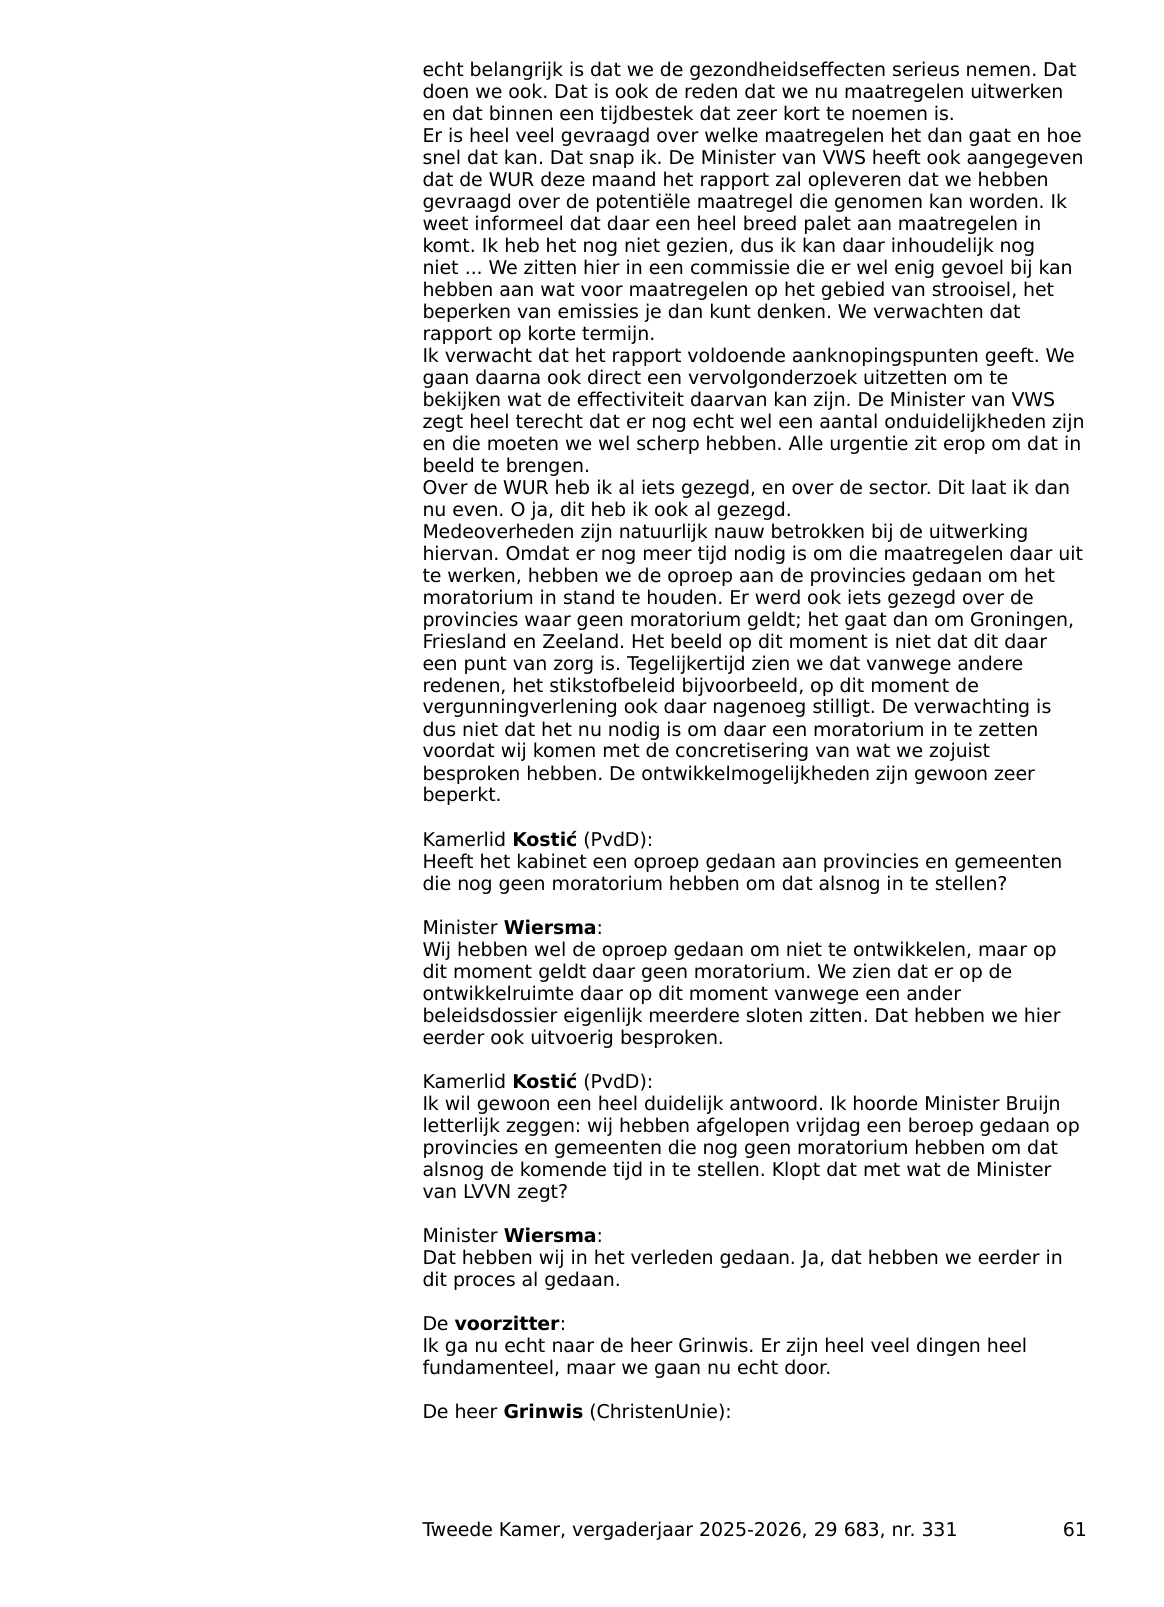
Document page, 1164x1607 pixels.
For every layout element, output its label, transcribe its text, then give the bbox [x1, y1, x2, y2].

text Over de WUR heb ik al iets gezegd, en over de sector. Dit laat ik dan nu even. O ja, dit heb ik ook al gezegd. [422, 477, 1087, 521]
text Minister Wiersma: [422, 1225, 1087, 1247]
text Kamerlid Kostić (PvdD): [422, 1071, 1087, 1093]
text Medeoverheden zijn natuurlijk nauw betrokken bij de uitwerking hiervan. Omdat er nog meer tijd nodig is om die maatregelen daar uit te werken, hebben we de oproep aan de provincies gedaan om het moratorium in stand te houden. Er werd ook iets gezegd over de provincies waar geen moratorium geldt; het gaat dan om Groningen, Friesland en Zeeland. Het beeld op dit moment is niet dat dit daar een punt van zorg is. Tegelijkertijd zien we dat vanwege andere redenen, het stikstofbeleid bijvoorbeeld, op dit moment de vergunningverlening ook daar nagenoeg stilligt. De verwachting is dus niet dat het nu nodig is om daar een moratorium in te zetten voordat wij komen met de concretisering van wat we zojuist besproken hebben. De ontwikkelmogelijkheden zijn gewoon zeer beperkt. [422, 521, 1087, 806]
text Er is heel veel gevraagd over welke maatregelen het dan gaat en hoe snel dat kan. Dat snap ik. De Minister van VWS heeft ook aangegeven dat de WUR deze maand het rapport zal opleveren dat we hebben gevraagd over de potentiële maatregel die genomen kan worden. Ik weet informeel dat daar een heel breed palet aan maatregelen in komt. Ik heb het nog niet gezien, dus ik kan daar inhoudelijk nog niet ... We zitten hier in een commissie die er wel enig gevoel bij kan hebben aan wat voor maatregelen op het gebied van strooisel, het beperken van emissies je dan kunt denken. We verwachten dat rapport op korte termijn. [422, 125, 1087, 345]
text De voorzitter: [422, 1313, 1087, 1335]
text Minister Wiersma: [422, 917, 1087, 939]
text De heer Grinwis (ChristenUnie): [422, 1401, 1087, 1423]
text Ik verwacht dat het rapport voldoende aanknopingspunten geeft. We gaan daarna ook direct een vervolgonderzoek uitzetten om te bekijken wat de effectiviteit daarvan kan zijn. De Minister van VWS zegt heel terecht dat er nog echt wel een aantal onduidelijkheden zijn en die moeten we wel scherp hebben. Alle urgentie zit erop om dat in beeld te brengen. [422, 345, 1087, 477]
text Kamerlid Kostić (PvdD): [422, 828, 1087, 851]
text Dat hebben wij in het verleden gedaan. Ja, dat hebben we eerder in dit proces al gedaan. [422, 1247, 1087, 1291]
text Wij hebben wel de oproep gedaan om niet te ontwikkelen, maar op dit moment geldt daar geen moratorium. We zien dat er op de ontwikkelruimte daar op dit moment vanwege een ander beleidsdossier eigenlijk meerdere sloten zitten. Dat hebben we hier eerder ook uitvoerig besproken. [422, 939, 1087, 1048]
text Ik wil gewoon een heel duidelijk antwoord. Ik hoorde Minister Bruijn letterlijk zeggen: wij hebben afgelopen vrijdag een beroep gedaan op provincies en gemeenten die nog geen moratorium hebben om dat alsnog de komende tijd in te stellen. Klopt dat met wat de Minister van LVVN zegt? [422, 1093, 1087, 1203]
text Heeft het kabinet een oproep gedaan aan provincies en gemeenten die nog geen moratorium hebben om dat alsnog in te stellen? [422, 851, 1087, 894]
text Ik ga nu echt naar de heer Grinwis. Er zijn heel veel dingen heel fundamenteel, maar we gaan nu echt door. [422, 1335, 1087, 1379]
text echt belangrijk is dat we de gezondheidseffecten serieus nemen. Dat doen we ook. Dat is ook de reden dat we nu maatregelen uitwerken en dat binnen een tijdbestek dat zeer kort te noemen is. [422, 59, 1087, 125]
